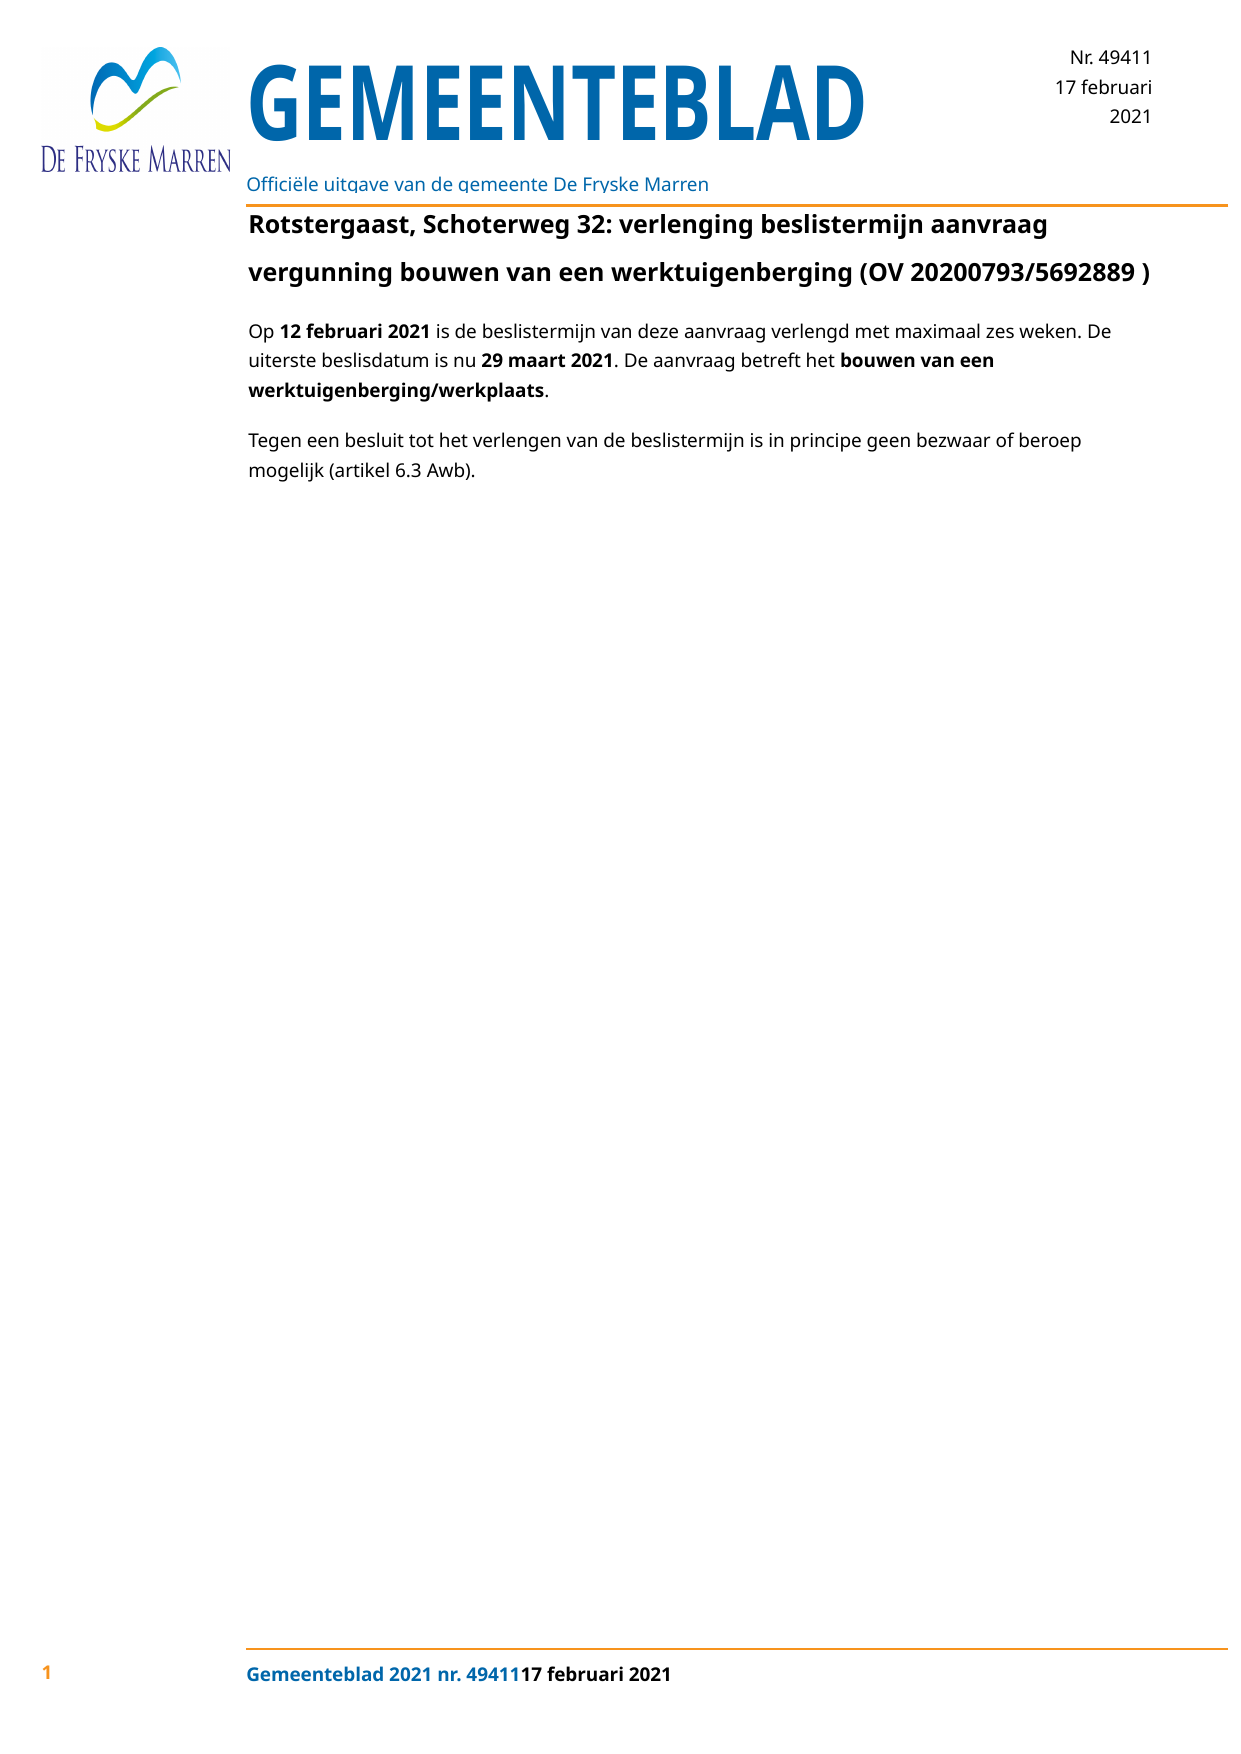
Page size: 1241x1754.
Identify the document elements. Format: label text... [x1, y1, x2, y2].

text Rotstergaast, Schoterweg 32: verlenging beslistermijn aanvraag vergunning bouwen van een werktuigenberging (OV 20200793/5692889 ) [248, 207, 1152, 288]
text Tegen een besluit tot het verlengen van de beslistermijn is in principe geen bezwaar of beroep mogelijk (artikel 6.3 Awb). [248, 427, 1152, 483]
text Op 12 februari 2021 is de beslistermijn van deze aanvraag verlengd met maximaal zes weken. De uiterste beslisdatum is nu 29 maart 2021. De aanvraag betreft het bouwen van een werktuigenberging/werkplaats. [248, 318, 1152, 403]
picture [41, 47, 231, 172]
